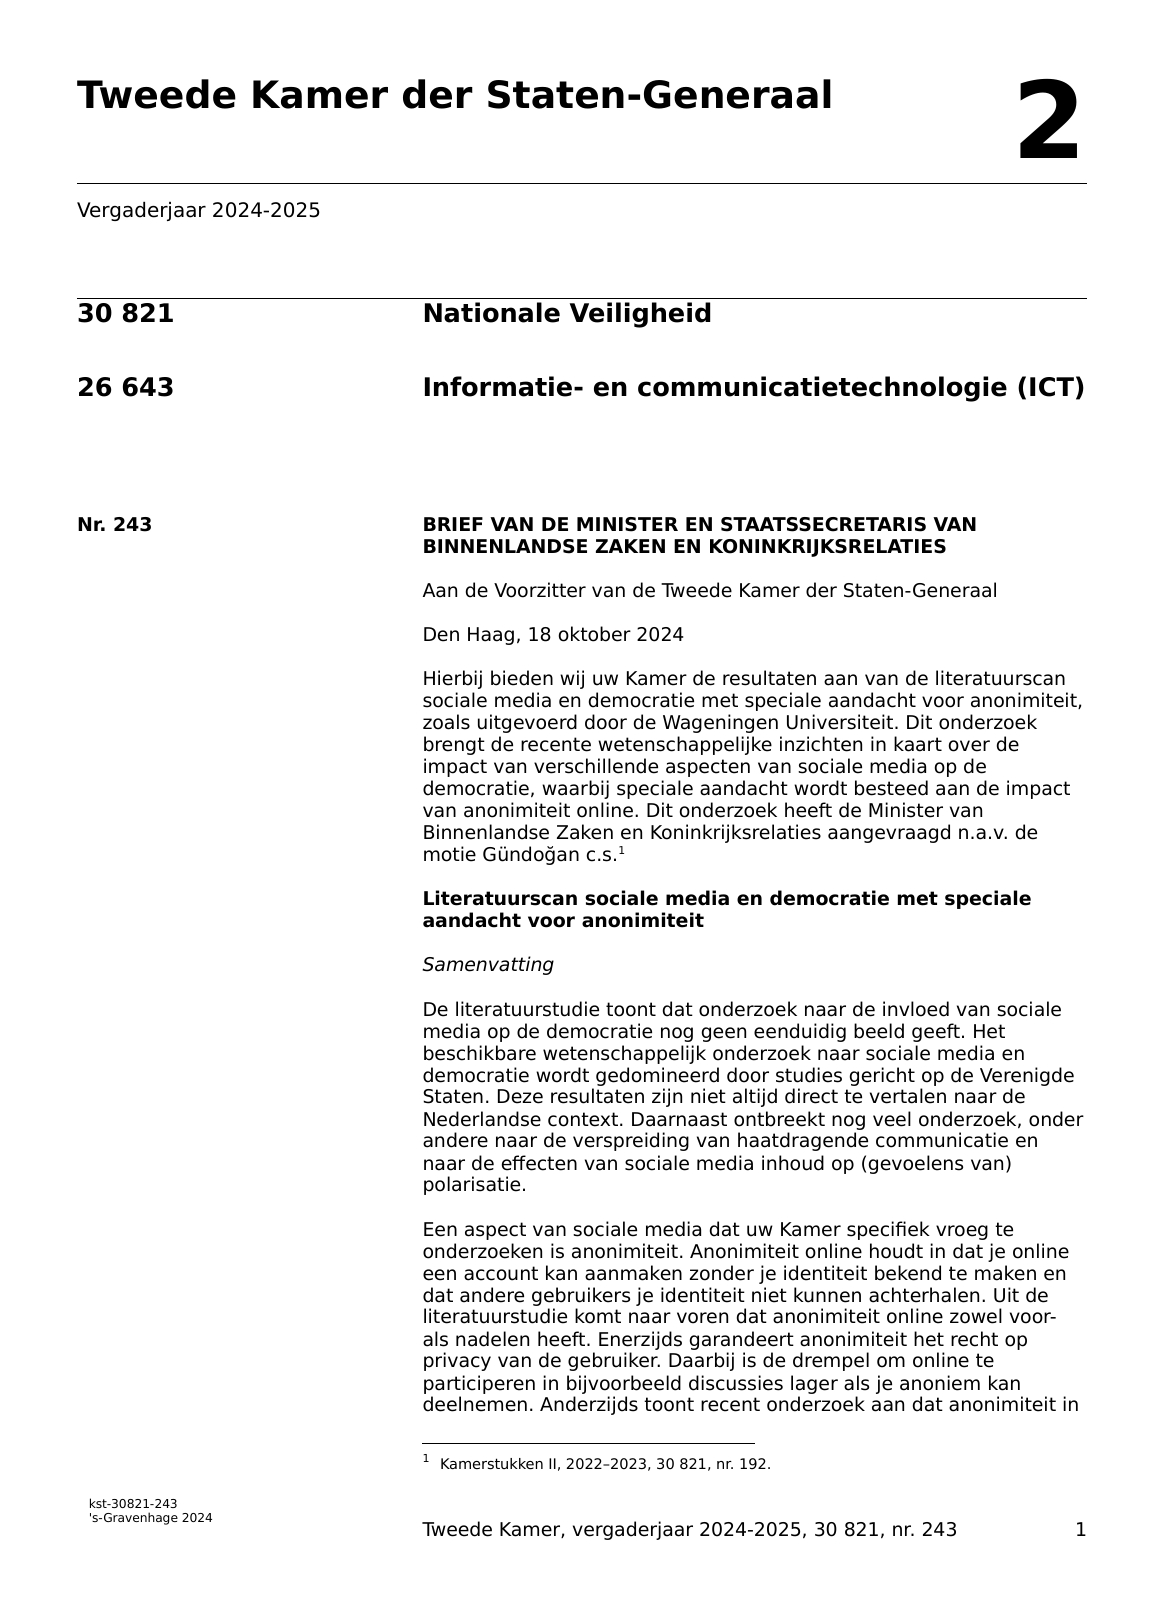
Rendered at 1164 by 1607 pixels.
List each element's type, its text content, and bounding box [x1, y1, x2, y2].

text Kamerstukken II, 2022–2023, 30 821, nr. 192. [422, 1452, 1087, 1474]
text Den Haag, 18 oktober 2024 [422, 624, 1087, 646]
subtitle Literatuurscan sociale media en democratie met speciale aandacht voor anonimiteit [422, 888, 1087, 932]
text Hierbij bieden wij uw Kamer de resultaten aan van de literatuurscan sociale media en democratie met speciale aandacht voor anonimiteit, zoals uitgevoerd door de Wageningen Universiteit. Dit onderzoek brengt de recente wetenschappelijke inzichten in kaart over de impact van verschillende aspecten van sociale media op de democratie, waarbij speciale aandacht wordt besteed aan de impact van anonimiteit online. Dit onderzoek heeft de Minister van Binnenlandse Zaken en Koninkrijksrelaties aangevraagd n.a.v. de motie Gündoğan c.s. [422, 668, 1087, 866]
table_header Tweede Kamer der Staten-Generaal [77, 59, 886, 183]
text 's-Gravenhage 2024 [88, 1511, 323, 1525]
subtitle 26 643 Informatie- en communicatietechnologie (ICT) [77, 373, 1087, 403]
table_cell Vergaderjaar 2024-2025 [77, 184, 1087, 298]
text Een aspect van sociale media dat uw Kamer specifiek vroeg te onderzoeken is anonimiteit. Anonimiteit online houdt in dat je online een account kan aanmaken zonder je identiteit bekend te maken en dat andere gebruikers je identiteit niet kunnen achterhalen. Uit de literatuurstudie komt naar voren dat anonimiteit online zowel voor- als nadelen heeft. Enerzijds garandeert anonimiteit het recht op privacy van de gebruiker. Daarbij is de drempel om online te participeren in bijvoorbeeld discussies lager als je anoniem kan deelnemen. Anderzijds toont recent onderzoek aan dat anonimiteit in [422, 1218, 1087, 1416]
text Aan de Voorzitter van de Tweede Kamer der Staten-Generaal [422, 580, 1087, 602]
subtitle Nr. 243 BRIEF VAN DE MINISTER EN STAATSSECRETARIS VAN BINNENLANDSE ZAKEN EN KONINKRIJKSRELATIES [77, 514, 1087, 558]
subtitle Samenvatting [422, 954, 1087, 976]
subtitle 30 821 Nationale Veiligheid [77, 299, 1087, 329]
text kst-30821-243 [88, 1497, 323, 1511]
text De literatuurstudie toont dat onderzoek naar de invloed van sociale media op de democratie nog geen eenduidig beeld geeft. Het beschikbare wetenschappelijk onderzoek naar sociale media en democratie wordt gedomineerd door studies gericht op de Verenigde Staten. Deze resultaten zijn niet altijd direct te vertalen naar de Nederlandse context. Daarnaast ontbreekt nog veel onderzoek, onder andere naar de verspreiding van haatdragende communicatie en naar de effecten van sociale media inhoud op (gevoelens van) polarisatie. [422, 998, 1087, 1196]
table_header 2 [886, 59, 1087, 183]
